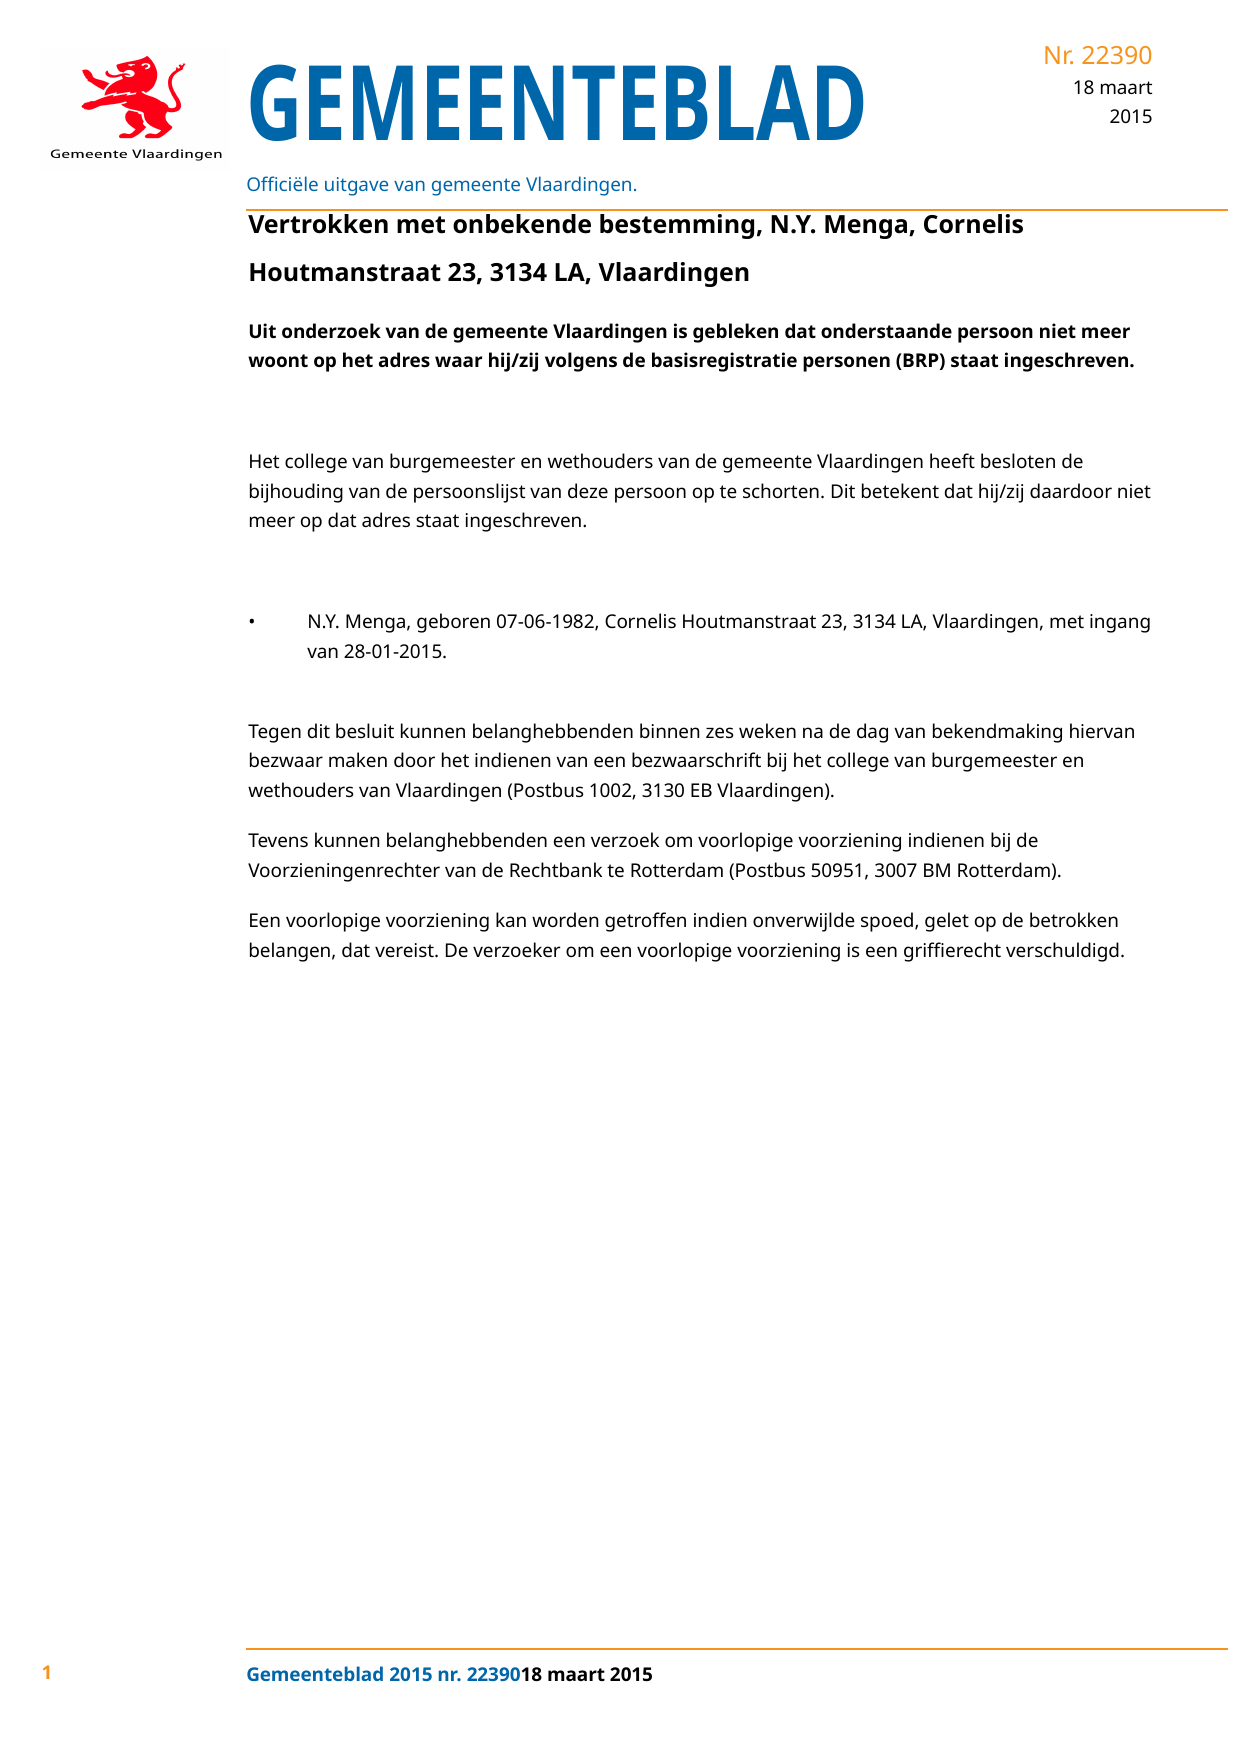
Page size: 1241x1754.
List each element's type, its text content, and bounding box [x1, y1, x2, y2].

list N.Y. Menga, geboren 07-06-1982, Cornelis Houtmanstraat 23, 3134 LA, Vlaardingen, met ingang van 28-01-2015. [248, 608, 1152, 664]
text Een voorlopige voorziening kan worden getroffen indien onverwijlde spoed, gelet op de betrokken belangen, dat vereist. De verzoeker om een voorlopige voorziening is een griffierecht verschuldigd. [248, 907, 1152, 963]
picture [41, 47, 231, 172]
text Tegen dit besluit kunnen belanghebbenden binnen zes weken na de dag van bekendmaking hiervan bezwaar maken door het indienen van een bezwaarschrift bij het college van burgemeester en wethouders van Vlaardingen (Postbus 1002, 3130 EB Vlaardingen). [248, 718, 1152, 803]
text Het college van burgemeester en wethouders van de gemeente Vlaardingen heeft besloten de bijhouding van de persoonslijst van deze persoon op te schorten. Dit betekent dat hij/zij daardoor niet meer op dat adres staat ingeschreven. [248, 448, 1152, 533]
text Uit onderzoek van de gemeente Vlaardingen is gebleken dat onderstaande persoon niet meer woont op het adres waar hij/zij volgens de basisregistratie personen (BRP) staat ingeschreven. [248, 318, 1152, 373]
text Tevens kunnen belanghebbenden een verzoek om voorlopige voorziening indienen bij de Voorzieningenrechter van de Rechtbank te Rotterdam (Postbus 50951, 3007 BM Rotterdam). [248, 827, 1152, 883]
text Vertrokken met onbekende bestemming, N.Y. Menga, Cornelis Houtmanstraat 23, 3134 LA, Vlaardingen [248, 211, 1152, 288]
